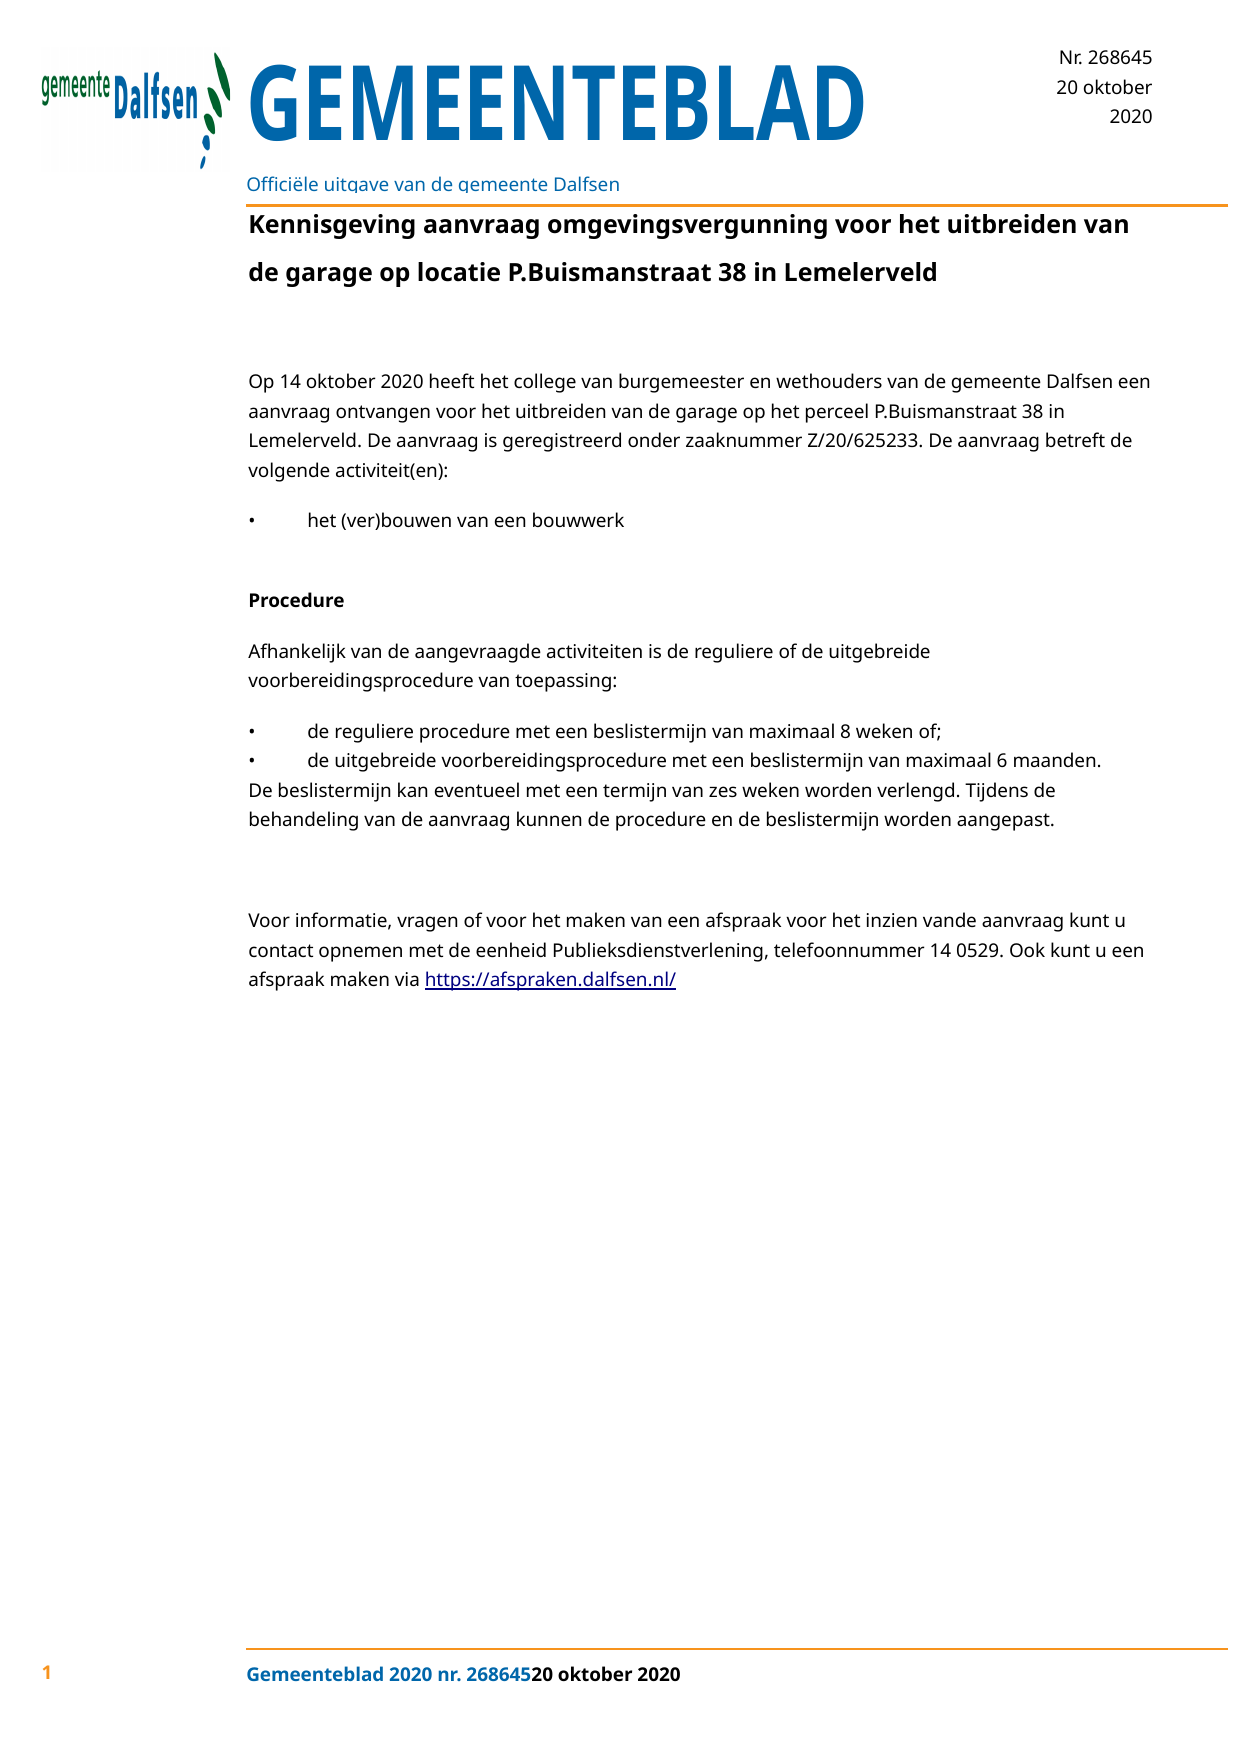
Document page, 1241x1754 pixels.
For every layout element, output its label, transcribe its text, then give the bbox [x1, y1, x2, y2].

text Kennisgeving aanvraag omgevingsvergunning voor het uitbreiden van de garage op locatie P.Buismanstraat 38 in Lemelerveld [248, 207, 1152, 288]
text Op 14 oktober 2020 heeft het college van burgemeester en wethouders van de gemeente Dalfsen een aanvraag ontvangen voor het uitbreiden van de garage op het perceel P.Buismanstraat 38 in Lemelerveld. De aanvraag is geregistreerd onder zaaknummer Z/20/625233. De aanvraag betreft de volgende activiteit(en): [248, 368, 1152, 483]
picture [41, 47, 231, 172]
text Afhankelijk van de aangevraagde activiteiten is de reguliere of de uitgebreide voorbereidingsprocedure van toepassing: [248, 638, 1152, 693]
list de reguliere procedure met een beslistermijn van maximaal 8 weken of; [248, 718, 1152, 744]
list de uitgebreide voorbereidingsprocedure met een beslistermijn van maximaal 6 maanden. [248, 747, 1152, 773]
text De beslistermijn kan eventueel met een termijn van zes weken worden verlengd. Tijdens de behandeling van de aanvraag kunnen de procedure en de beslistermijn worden aangepast. [248, 777, 1152, 832]
text Procedure [248, 587, 1152, 613]
text Voor informatie, vragen of voor het maken van een afspraak voor het inzien vande aanvraag kunt u contact opnemen met de eenheid Publieksdienstverlening, telefoonnummer 14 0529. Ook kunt u een afspraak maken via https://afspraken.dalfsen.nl/ [248, 907, 1152, 992]
list het (ver)bouwen van een bouwwerk [248, 507, 1152, 533]
